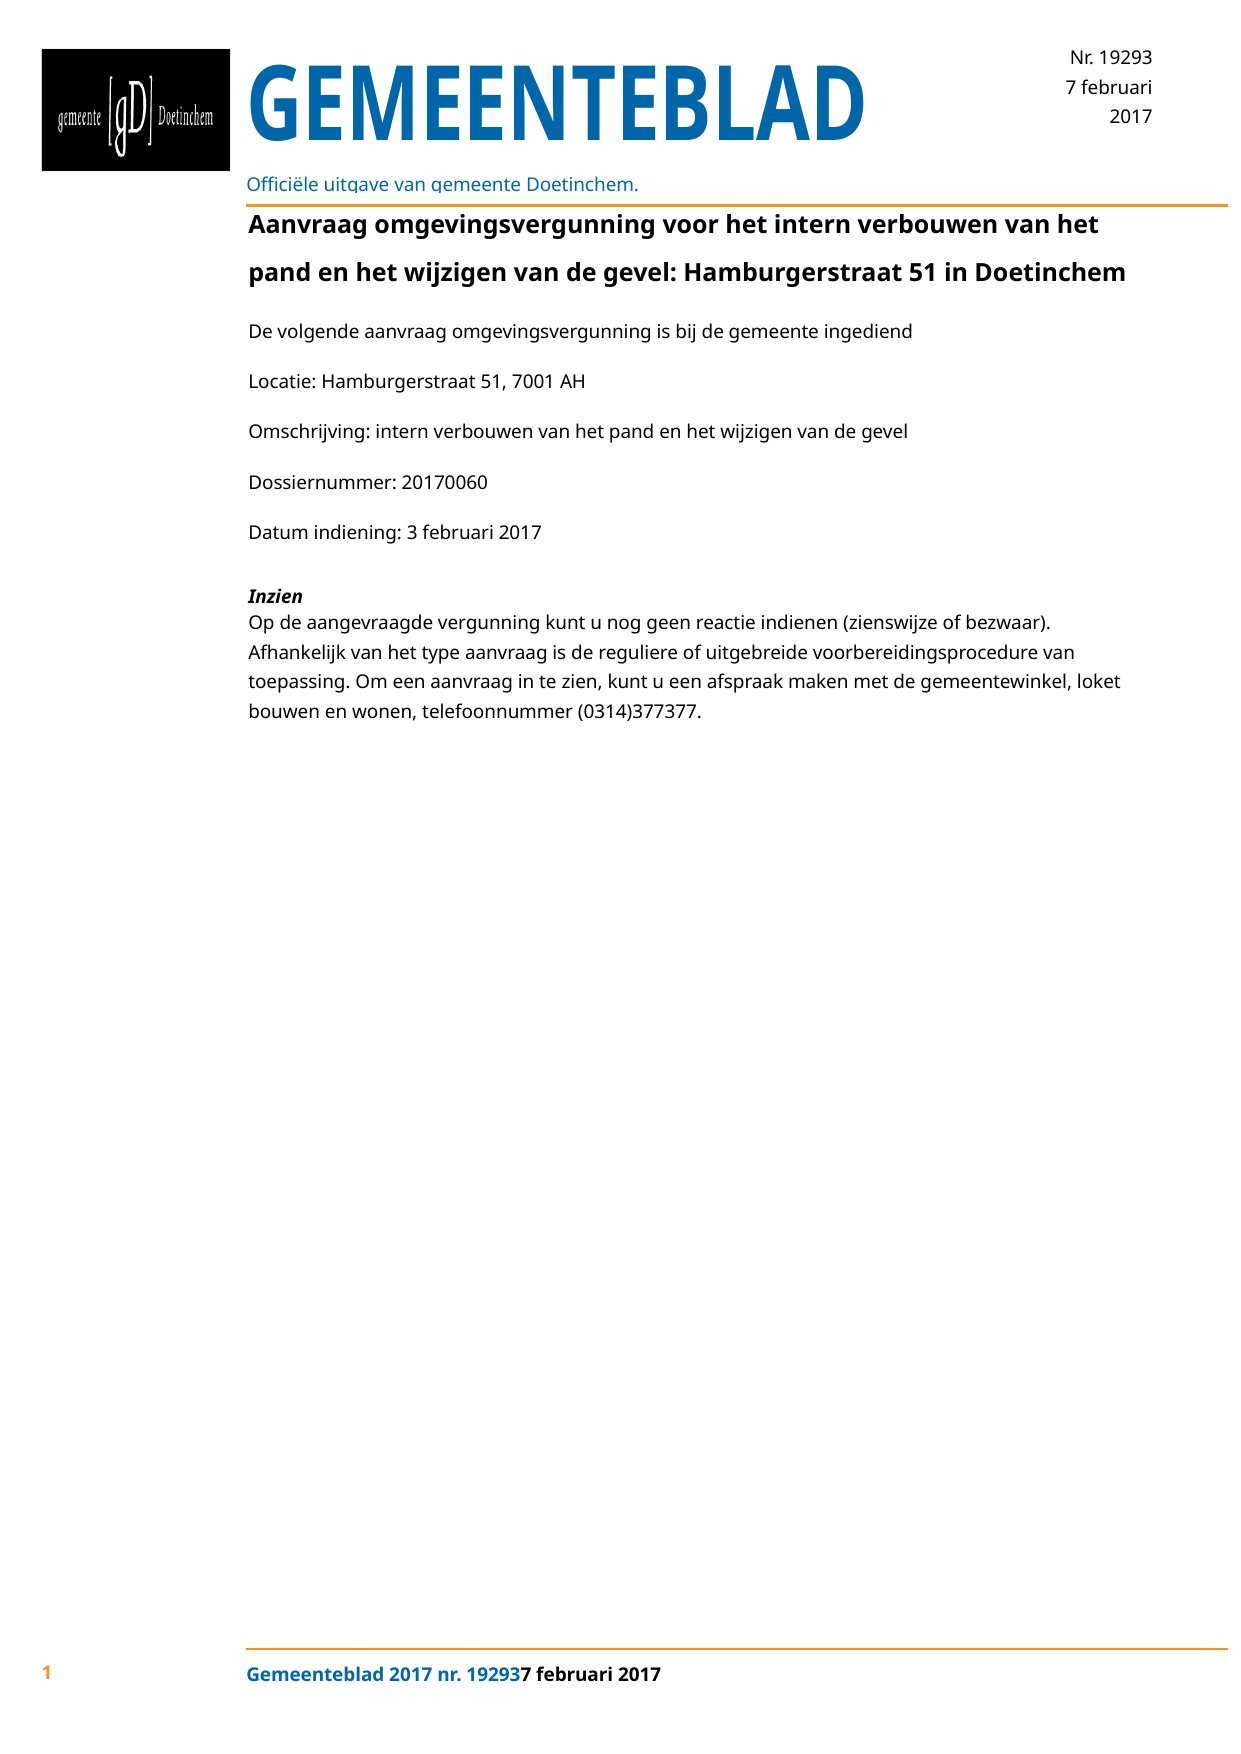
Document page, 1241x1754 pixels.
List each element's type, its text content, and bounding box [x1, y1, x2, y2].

text Locatie: Hamburgerstraat 51, 7001 AH [248, 368, 1152, 394]
text Omschrijving: intern verbouwen van het pand en het wijzigen van de gevel [248, 419, 1152, 444]
text Aanvraag omgevingsvergunning voor het intern verbouwen van het pand en het wijzigen van de gevel: Hamburgerstraat 51 in Doetinchem [248, 207, 1152, 288]
text Dossiernummer: 20170060 [248, 469, 1152, 495]
text De volgende aanvraag omgevingsvergunning is bij de gemeente ingediend [248, 318, 1152, 344]
text Datum indiening: 3 februari 2017 [248, 519, 1152, 545]
text Op de aangevraagde vergunning kunt u nog geen reactie indienen (zienswijze of bezwaar). Afhankelijk van het type aanvraag is de reguliere of uitgebreide voorbereidingsprocedure van toepassing. Om een aanvraag in te zien, kunt u een afspraak maken met de gemeentewinkel, loket bouwen en wonen, telefoonnummer (0314)377377. [248, 609, 1152, 724]
text Inzien [248, 583, 1152, 609]
picture [41, 47, 231, 172]
